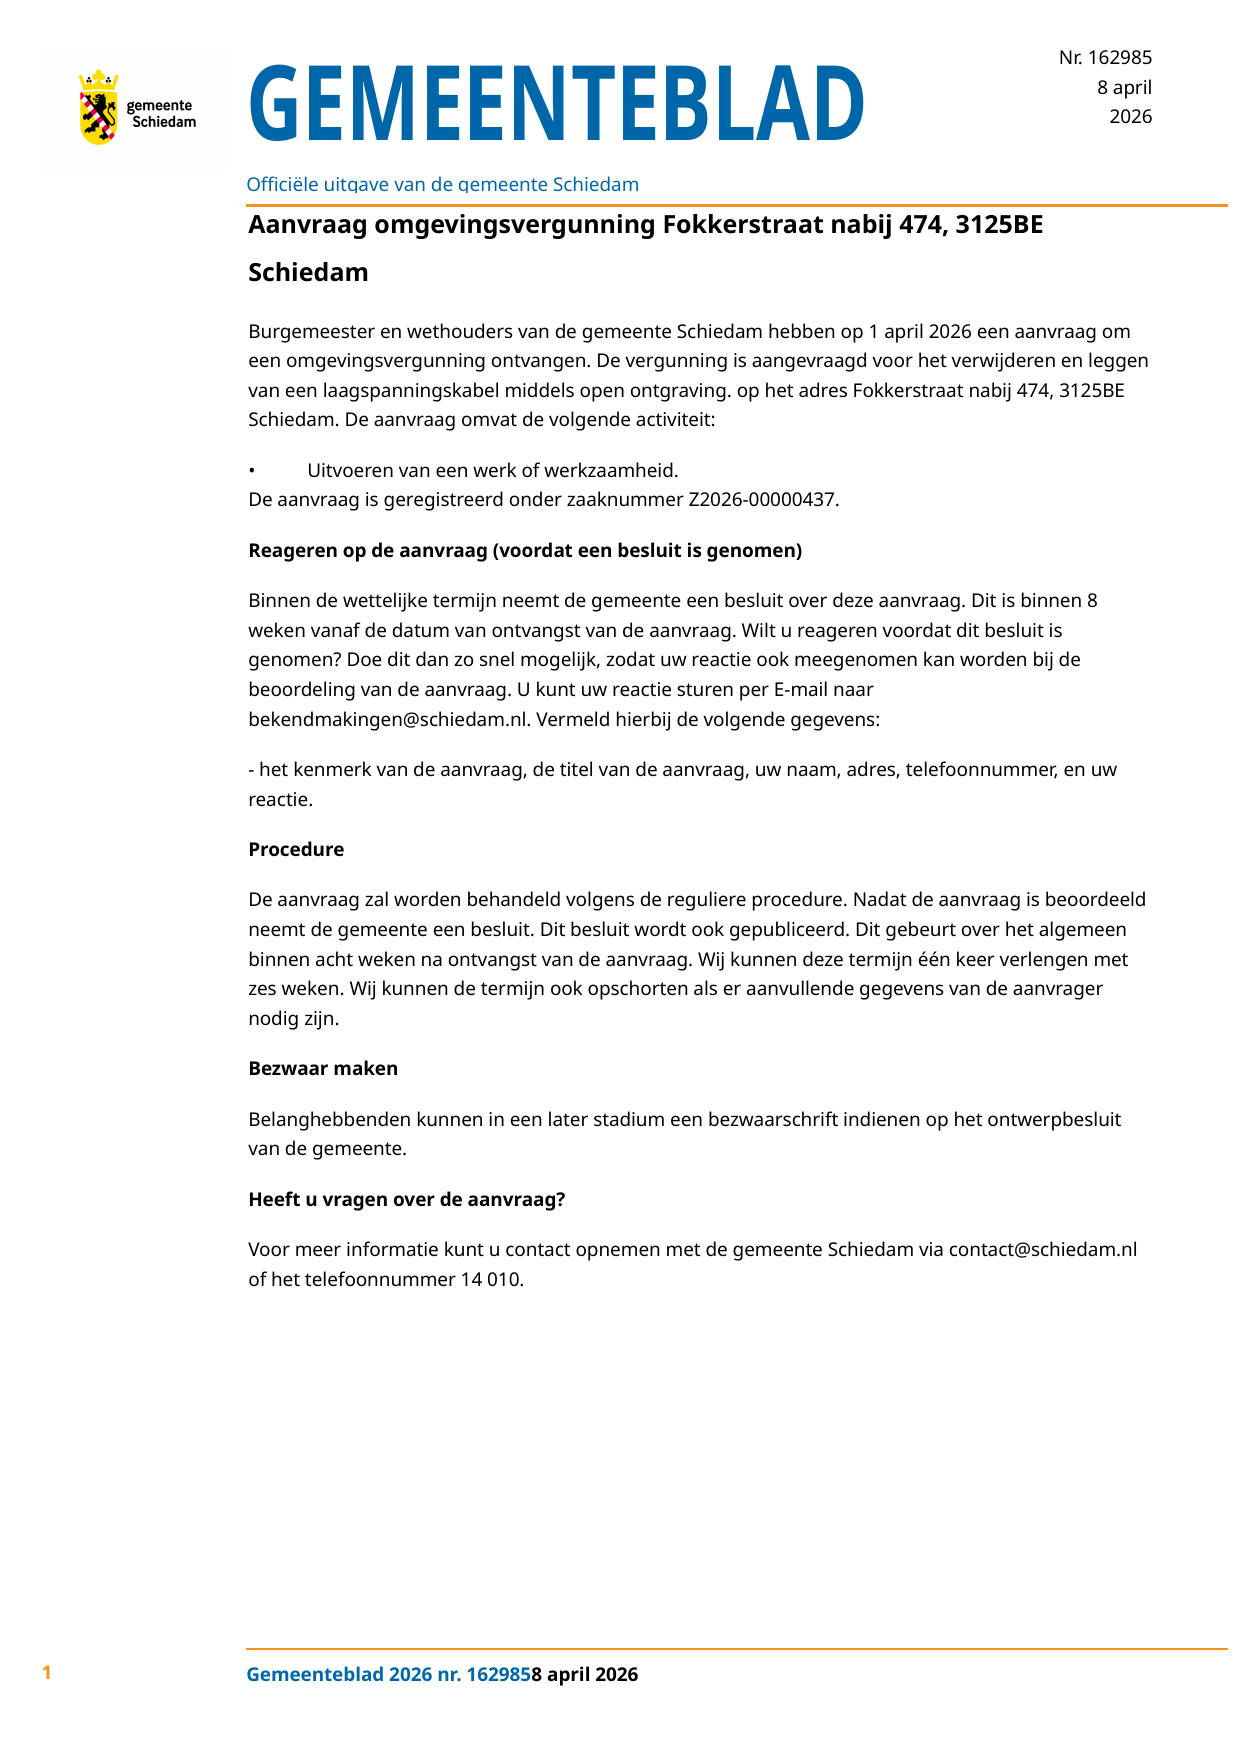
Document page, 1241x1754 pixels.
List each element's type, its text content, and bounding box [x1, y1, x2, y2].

text Procedure [248, 836, 1152, 862]
text - het kenmerk van de aanvraag, de titel van de aanvraag, uw naam, adres, telefoonnummer, en uw reactie. [248, 756, 1152, 812]
text Binnen de wettelijke termijn neemt de gemeente een besluit over deze aanvraag. Dit is binnen 8 weken vanaf de datum van ontvangst van de aanvraag. Wilt u reageren voordat dit besluit is genomen? Doe dit dan zo snel mogelijk, zodat uw reactie ook meegenomen kan worden bij de beoordeling van de aanvraag. U kunt uw reactie sturen per E-mail naar bekendmakingen@schiedam.nl. Vermeld hierbij de volgende gegevens: [248, 587, 1152, 732]
text Reageren op de aanvraag (voordat een besluit is genomen) [248, 537, 1152, 563]
text Voor meer informatie kunt u contact opnemen met de gemeente Schiedam via contact@schiedam.nl of het telefoonnummer 14 010. [248, 1236, 1152, 1292]
text Burgemeester en wethouders van de gemeente Schiedam hebben op 1 april 2026 een aanvraag om een omgevingsvergunning ontvangen. De vergunning is aangevraagd voor het verwijderen en leggen van een laagspanningskabel middels open ontgraving. op het adres Fokkerstraat nabij 474, 3125BE Schiedam. De aanvraag omvat de volgende activiteit: [248, 318, 1152, 432]
text Belanghebbenden kunnen in een later stadium een bezwaarschrift indienen op het ontwerpbesluit van de gemeente. [248, 1106, 1152, 1161]
text De aanvraag zal worden behandeld volgens de reguliere procedure. Nadat de aanvraag is beoordeeld neemt de gemeente een besluit. Dit besluit wordt ook gepubliceerd. Dit gebeurt over het algemeen binnen acht weken na ontvangst van de aanvraag. Wij kunnen deze termijn één keer verlengen met zes weken. Wij kunnen de termijn ook opschorten als er aanvullende gegevens van de aanvrager nodig zijn. [248, 887, 1152, 1031]
picture [41, 47, 231, 172]
text Bezwaar maken [248, 1055, 1152, 1081]
text Heeft u vragen over de aanvraag? [248, 1186, 1152, 1212]
text De aanvraag is geregistreerd onder zaaknummer Z2026-00000437. [248, 487, 1152, 512]
text Aanvraag omgevingsvergunning Fokkerstraat nabij 474, 3125BE Schiedam [248, 207, 1152, 288]
list Uitvoeren van een werk of werkzaamheid. [248, 457, 1152, 483]
